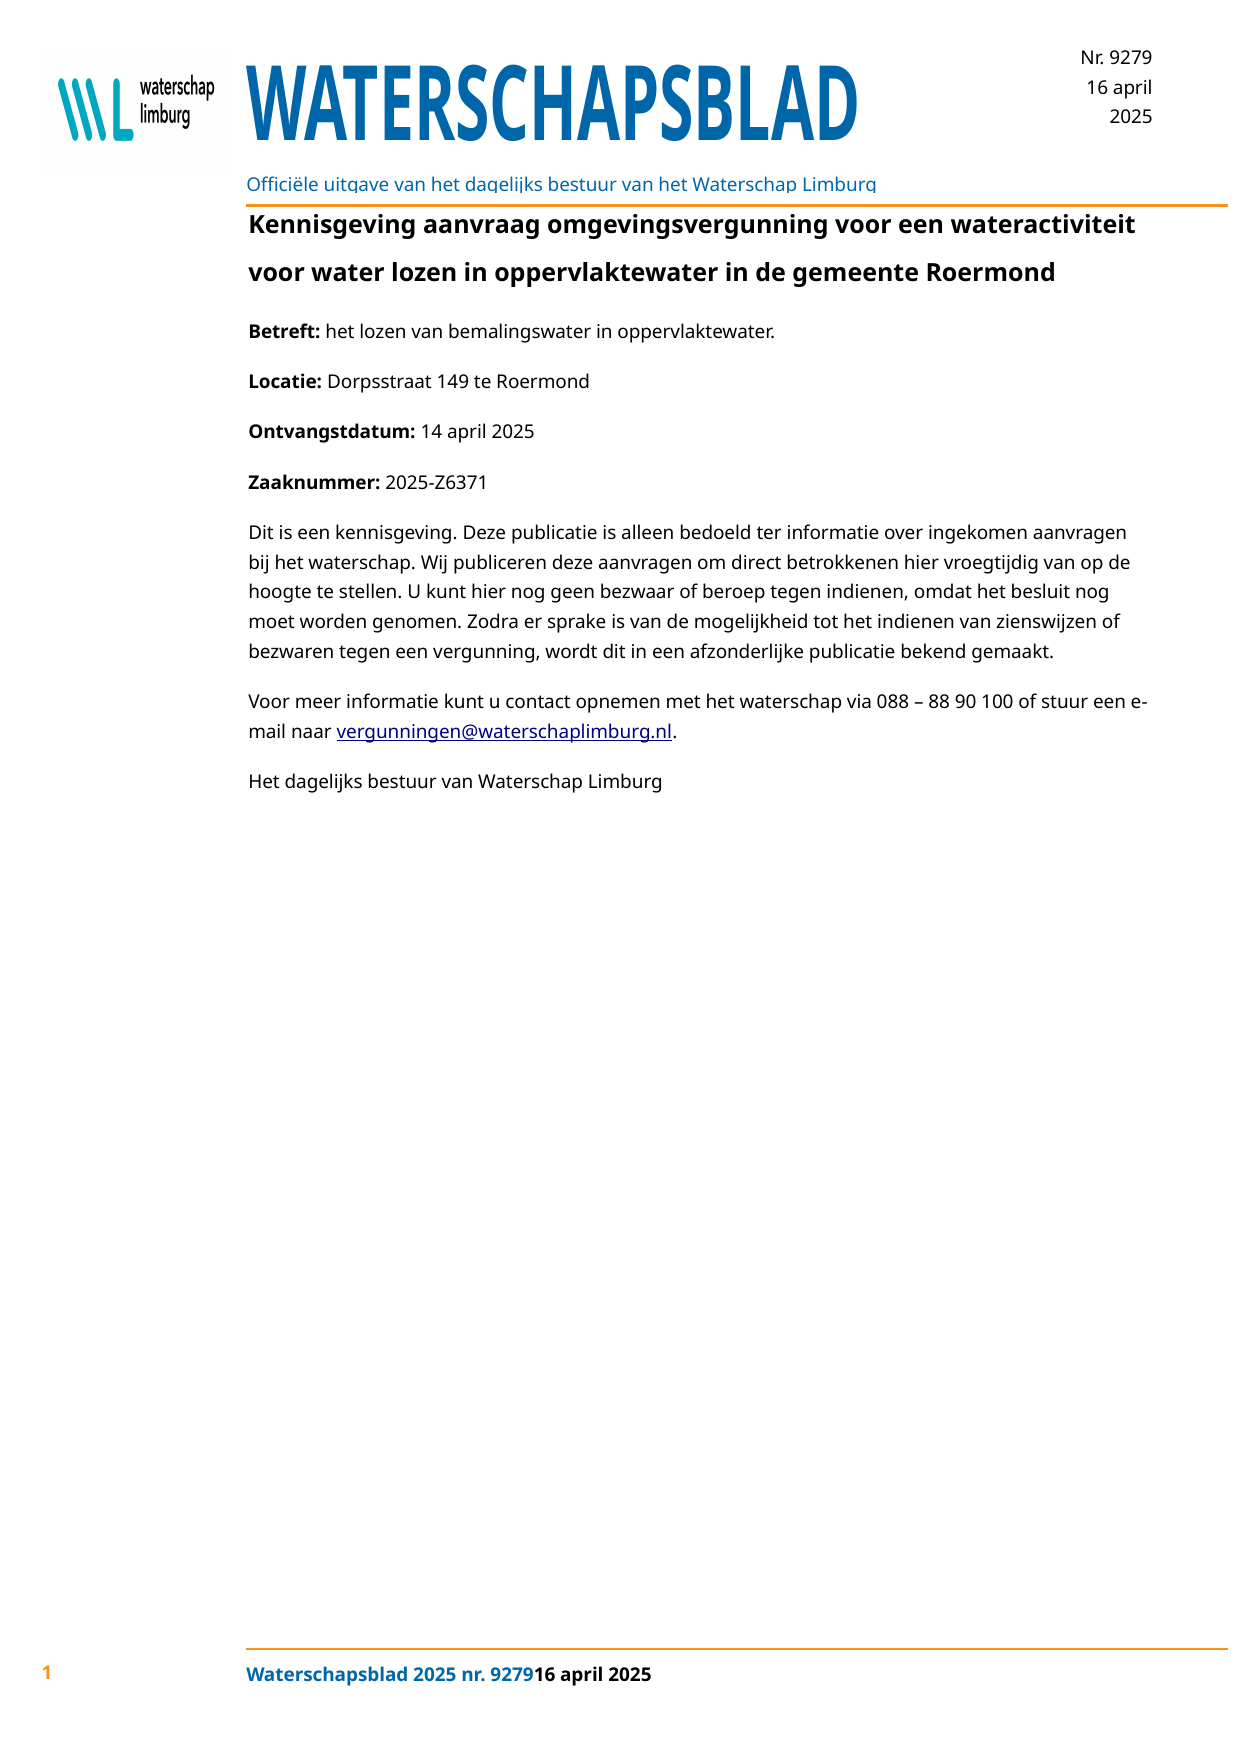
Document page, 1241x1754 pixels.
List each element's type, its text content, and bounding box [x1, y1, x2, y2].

text Kennisgeving aanvraag omgevingsvergunning voor een wateractiviteit voor water lozen in oppervlaktewater in de gemeente Roermond [248, 207, 1152, 288]
text Zaaknummer: 2025-Z6371 [248, 469, 1152, 495]
text Ontvangstdatum: 14 april 2025 [248, 419, 1152, 444]
picture [41, 47, 231, 172]
text Dit is een kennisgeving. Deze publicatie is alleen bedoeld ter informatie over ingekomen aanvragen bij het waterschap. Wij publiceren deze aanvragen om direct betrokkenen hier vroegtijdig van op de hoogte te stellen. U kunt hier nog geen bezwaar of beroep tegen indienen, omdat het besluit nog moet worden genomen. Zodra er sprake is van de mogelijkheid tot het indienen van zienswijzen of bezwaren tegen een vergunning, wordt dit in een afzonderlijke publicatie bekend gemaakt. [248, 519, 1152, 664]
text Voor meer informatie kunt u contact opnemen met het waterschap via 088 – 88 90 100 of stuur een e-mail naar vergunningen@waterschaplimburg.nl. [248, 688, 1152, 744]
text Het dagelijks bestuur van Waterschap Limburg [248, 768, 1152, 794]
text Locatie: Dorpsstraat 149 te Roermond [248, 368, 1152, 394]
text Betreft: het lozen van bemalingswater in oppervlaktewater. [248, 318, 1152, 344]
